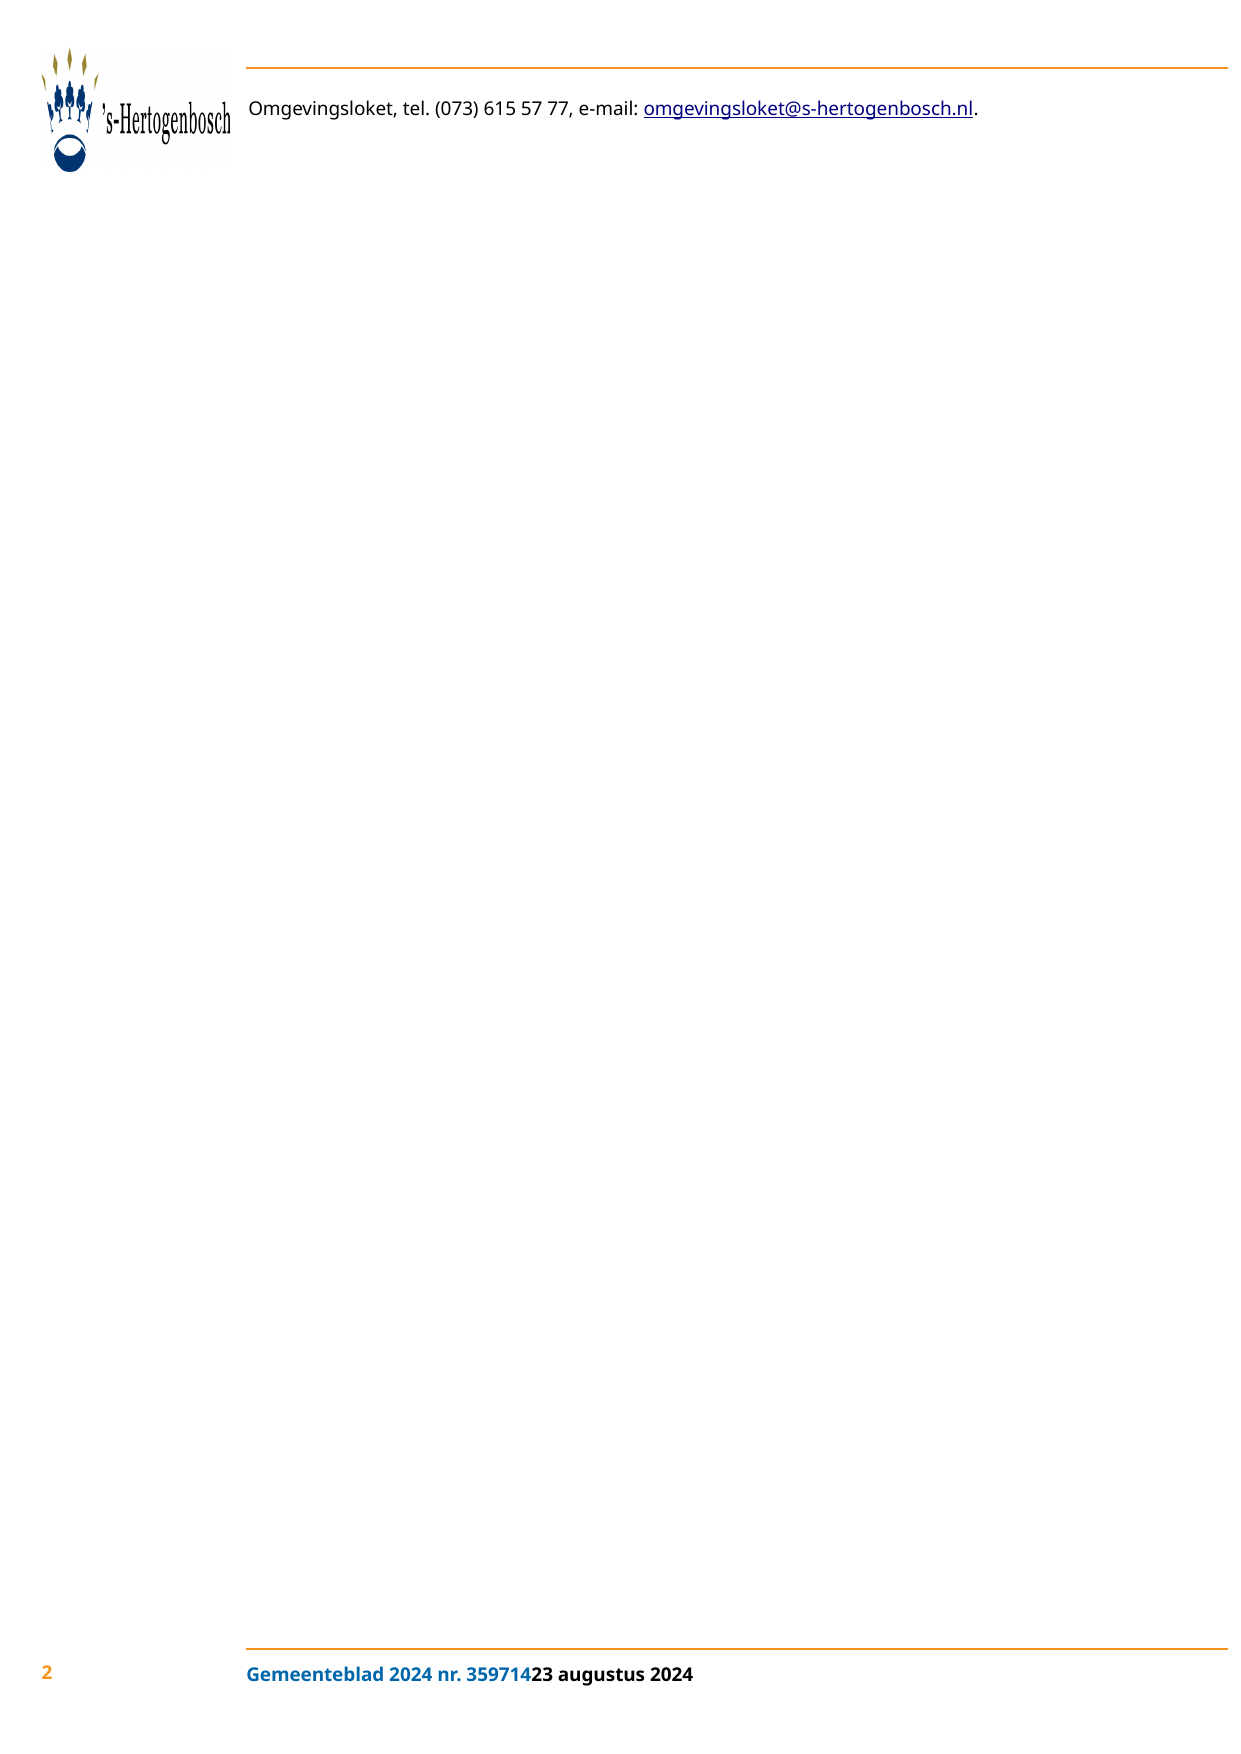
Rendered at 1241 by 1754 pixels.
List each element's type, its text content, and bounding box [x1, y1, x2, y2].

picture [41, 47, 231, 172]
text Omgevingsloket, tel. (073) 615 57 77, e-mail: omgevingsloket@s-hertogenbosch.nl. [248, 95, 1152, 121]
